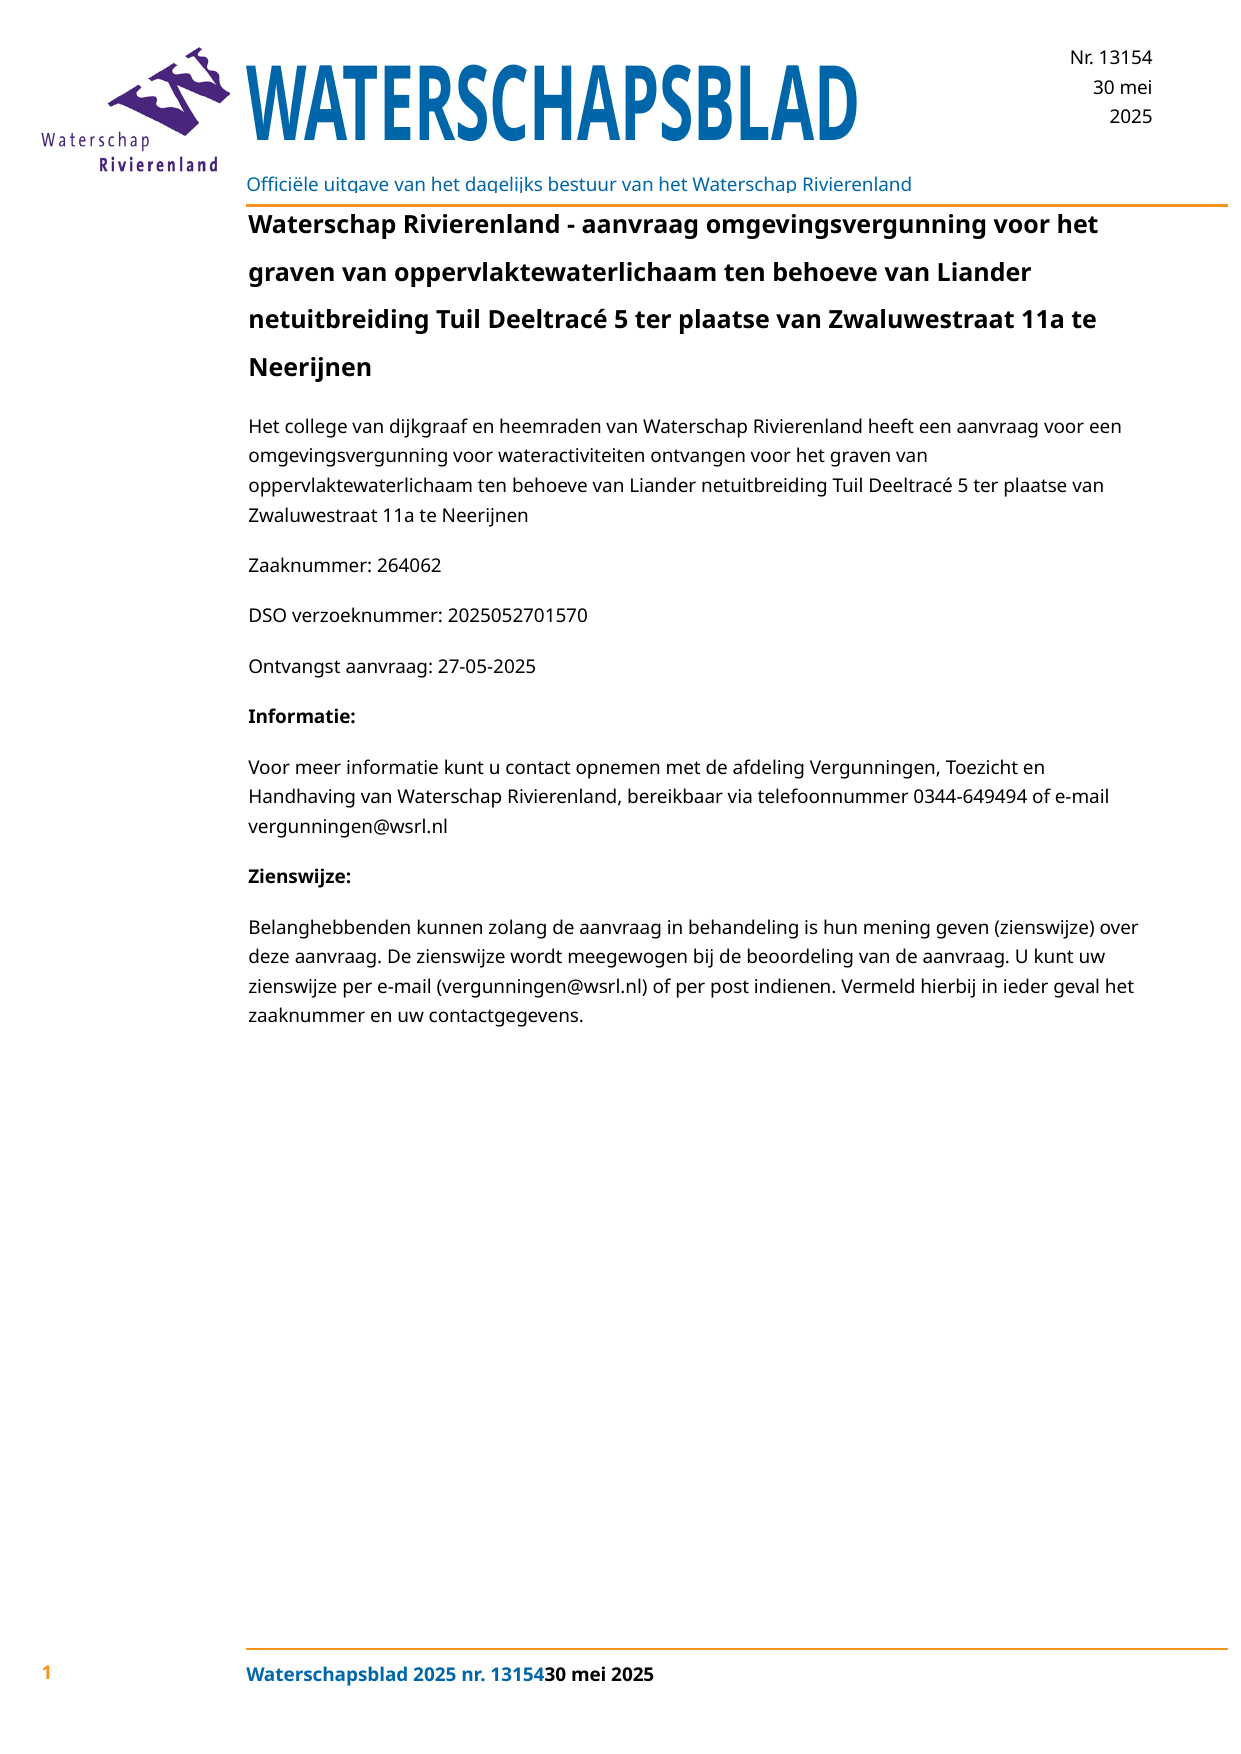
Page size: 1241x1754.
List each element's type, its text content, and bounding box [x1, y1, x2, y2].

text Het college van dijkgraaf en heemraden van Waterschap Rivierenland heeft een aanvraag voor een omgevingsvergunning voor wateractiviteiten ontvangen voor het graven van oppervlaktewaterlichaam ten behoeve van Liander netuitbreiding Tuil Deeltracé 5 ter plaatse van Zwaluwestraat 11a te Neerijnen [248, 413, 1152, 528]
text Belanghebbenden kunnen zolang de aanvraag in behandeling is hun mening geven (zienswijze) over deze aanvraag. De zienswijze wordt meegewogen bij de beoordeling van de aanvraag. U kunt uw zienswijze per e-mail (vergunningen@wsrl.nl) of per post indienen. Vermeld hierbij in ieder geval het zaaknummer en uw contactgegevens. [248, 914, 1152, 1028]
text Voor meer informatie kunt u contact opnemen met de afdeling Vergunningen, Toezicht en Handhaving van Waterschap Rivierenland, bereikbaar via telefoonnummer 0344-649494 of e-mail vergunningen@wsrl.nl [248, 754, 1152, 839]
text Waterschap Rivierenland - aanvraag omgevingsvergunning voor het graven van oppervlaktewaterlichaam ten behoeve van Liander netuitbreiding Tuil Deeltracé 5 ter plaatse van Zwaluwestraat 11a te Neerijnen [248, 207, 1152, 384]
text DSO verzoeknummer: 2025052701570 [248, 603, 1152, 628]
text Informatie: [248, 703, 1152, 729]
text Ontvangst aanvraag: 27-05-2025 [248, 653, 1152, 679]
text Zaaknummer: 264062 [248, 552, 1152, 578]
picture [41, 47, 231, 172]
text Zienswijze: [248, 863, 1152, 889]
